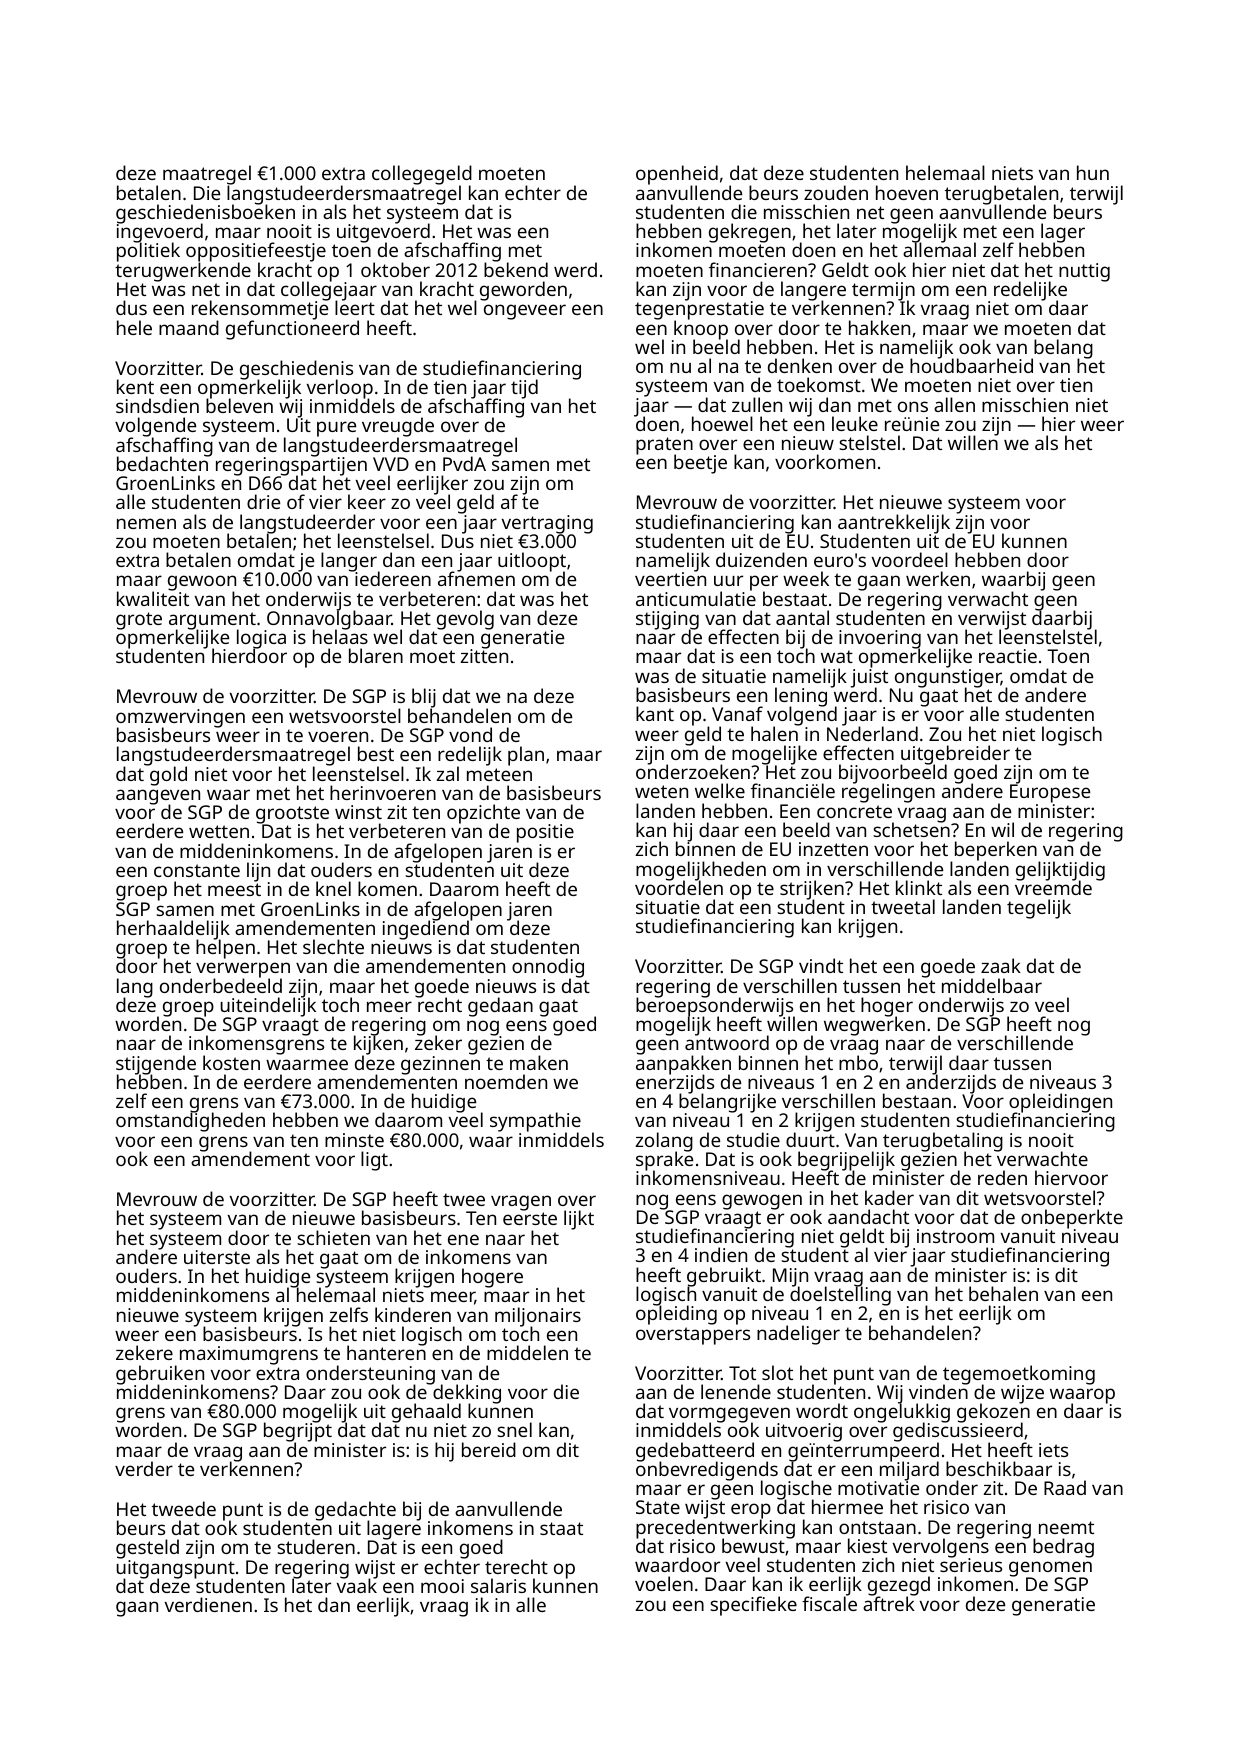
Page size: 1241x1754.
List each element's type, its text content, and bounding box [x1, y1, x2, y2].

text Mevrouw de voorzitter. Het nieuwe systeem voor studiefinanciering kan aantrekkelijk zijn voor studenten uit de EU. Studenten uit de EU kunnen namelijk duizenden euro's voordeel hebben door veertien uur per week te gaan werken, waarbij geen anticumulatie bestaat. De regering verwacht geen stijging van dat aantal studenten en verwijst daarbij naar de effecten bij de invoering van het leenstelstel, maar dat is een toch wat opmerkelijke reactie. Toen was de situatie namelijk juist ongunstiger, omdat de basisbeurs een lening werd. Nu gaat het de andere kant op. Vanaf volgend jaar is er voor alle studenten weer geld te halen in Nederland. Zou het niet logisch zijn om de mogelijke effecten uitgebreider te onderzoeken? Het zou bijvoorbeeld goed zijn om te weten welke financiële regelingen andere Europese landen hebben. Een concrete vraag aan de minister: kan hij daar een beeld van schetsen? En wil de regering zich binnen de EU inzetten voor het beperken van de mogelijkheden om in verschillende landen gelijktijdig voordelen op te strijken? Het klinkt als een vreemde situatie dat een student in tweetal landen tegelijk studiefinanciering kan krijgen. [635, 494, 1125, 938]
text Voorzitter. De SGP vindt het een goede zaak dat de regering de verschillen tussen het middelbaar beroepsonderwijs en het hoger onderwijs zo veel mogelijk heeft willen wegwerken. De SGP heeft nog geen antwoord op de vraag naar de verschillende aanpakken binnen het mbo, terwijl daar tussen enerzijds de niveaus 1 en 2 en anderzijds de niveaus 3 en 4 belangrijke verschillen bestaan. Voor opleidingen van niveau 1 en 2 krijgen studenten studiefinanciering zolang de studie duurt. Van terugbetaling is nooit sprake. Dat is ook begrijpelijk gezien het verwachte inkomensniveau. Heeft de minister de reden hiervoor nog eens gewogen in het kader van dit wetsvoorstel? De SGP vraagt er ook aandacht voor dat de onbeperkte studiefinanciering niet geldt bij instroom vanuit niveau 3 en 4 indien de student al vier jaar studiefinanciering heeft gebruikt. Mijn vraag aan de minister is: is dit logisch vanuit de doelstelling van het behalen van een opleiding op niveau 1 en 2, en is het eerlijk om overstappers nadeliger te behandelen? [635, 958, 1125, 1344]
text Het tweede punt is de gedachte bij de aanvullende beurs dat ook studenten uit lagere inkomens in staat gesteld zijn om te studeren. Dat is een goed uitgangspunt. De regering wijst er echter terecht op dat deze studenten later vaak een mooi salaris kunnen gaan verdienen. Is het dan eerlijk, vraag ik in alle [115, 1501, 605, 1616]
text deze maatregel €1.000 extra collegegeld moeten betalen. Die langstudeerdersmaatregel kan echter de geschiedenisboeken in als het systeem dat is ingevoerd, maar nooit is uitgevoerd. Het was een politiek oppositiefeestje toen de afschaffing met terugwerkende kracht op 1 oktober 2012 bekend werd. Het was net in dat collegejaar van kracht geworden, dus een rekensommetje leert dat het wel ongeveer een hele maand gefunctioneerd heeft. [115, 165, 605, 339]
text Mevrouw de voorzitter. De SGP heeft twee vragen over het systeem van de nieuwe basisbeurs. Ten eerste lijkt het systeem door te schieten van het ene naar het andere uiterste als het gaat om de inkomens van ouders. In het huidige systeem krijgen hogere middeninkomens al helemaal niets meer, maar in het nieuwe systeem krijgen zelfs kinderen van miljonairs weer een basisbeurs. Is het niet logisch om toch een zekere maximumgrens te hanteren en de middelen te gebruiken voor extra ondersteuning van de middeninkomens? Daar zou ook de dekking voor die grens van €80.000 mogelijk uit gehaald kunnen worden. De SGP begrijpt dat dat nu niet zo snel kan, maar de vraag aan de minister is: is hij bereid om dit verder te verkennen? [115, 1191, 605, 1480]
text Voorzitter. Tot slot het punt van de tegemoetkoming aan de lenende studenten. Wij vinden de wijze waarop dat vormgegeven wordt ongelukkig gekozen en daar is inmiddels ook uitvoerig over gediscussieerd, gedebatteerd en geïnterrumpeerd. Het heeft iets onbevredigends dat er een miljard beschikbaar is, maar er geen logische motivatie onder zit. De Raad van State wijst erop dat hiermee het risico van precedentwerking kan ontstaan. De regering neemt dat risico bewust, maar kiest vervolgens een bedrag waardoor veel studenten zich niet serieus genomen voelen. Daar kan ik eerlijk gezegd inkomen. De SGP zou een specifieke fiscale aftrek voor deze generatie [635, 1364, 1125, 1615]
text openheid, dat deze studenten helemaal niets van hun aanvullende beurs zouden hoeven terugbetalen, terwijl studenten die misschien net geen aanvullende beurs hebben gekregen, het later mogelijk met een lager inkomen moeten doen en het allemaal zelf hebben moeten financieren? Geldt ook hier niet dat het nuttig kan zijn voor de langere termijn om een redelijke tegenprestatie te verkennen? Ik vraag niet om daar een knoop over door te hakken, maar we moeten dat wel in beeld hebben. Het is namelijk ook van belang om nu al na te denken over de houdbaarheid van het systeem van de toekomst. We moeten niet over tien jaar — dat zullen wij dan met ons allen misschien niet doen, hoewel het een leuke reünie zou zijn — hier weer praten over een nieuw stelstel. Dat willen we als het een beetje kan, voorkomen. [635, 165, 1125, 474]
text Voorzitter. De geschiedenis van de studiefinanciering kent een opmerkelijk verloop. In de tien jaar tijd sindsdien beleven wij inmiddels de afschaffing van het volgende systeem. Uit pure vreugde over de afschaffing van de langstudeerdersmaatregel bedachten regeringspartijen VVD en PvdA samen met GroenLinks en D66 dat het veel eerlijker zou zijn om alle studenten drie of vier keer zo veel geld af te nemen als de langstudeerder voor een jaar vertraging zou moeten betalen; het leenstelsel. Dus niet €3.000 extra betalen omdat je langer dan een jaar uitloopt, maar gewoon €10.000 van iedereen afnemen om de kwaliteit van het onderwijs te verbeteren: dat was het grote argument. Onnavolgbaar. Het gevolg van deze opmerkelijke logica is helaas wel dat een generatie studenten hierdoor op de blaren moet zitten. [115, 359, 605, 668]
text Mevrouw de voorzitter. De SGP is blij dat we na deze omzwervingen een wetsvoorstel behandelen om de basisbeurs weer in te voeren. De SGP vond de langstudeerdersmaatregel best een redelijk plan, maar dat gold niet voor het leenstelsel. Ik zal meteen aangeven waar met het herinvoeren van de basisbeurs voor de SGP de grootste winst zit ten opzichte van de eerdere wetten. Dat is het verbeteren van de positie van de middeninkomens. In de afgelopen jaren is er een constante lijn dat ouders en studenten uit deze groep het meest in de knel komen. Daarom heeft de SGP samen met GroenLinks in de afgelopen jaren herhaaldelijk amendementen ingediend om deze groep te helpen. Het slechte nieuws is dat studenten door het verwerpen van die amendementen onnodig lang onderbedeeld zijn, maar het goede nieuws is dat deze groep uiteindelijk toch meer recht gedaan gaat worden. De SGP vraagt de regering om nog eens goed naar de inkomensgrens te kijken, zeker gezien de stijgende kosten waarmee deze gezinnen te maken hebben. In de eerdere amendementen noemden we zelf een grens van €73.000. In de huidige omstandigheden hebben we daarom veel sympathie voor een grens van ten minste €80.000, waar inmiddels ook een amendement voor ligt. [115, 688, 605, 1170]
